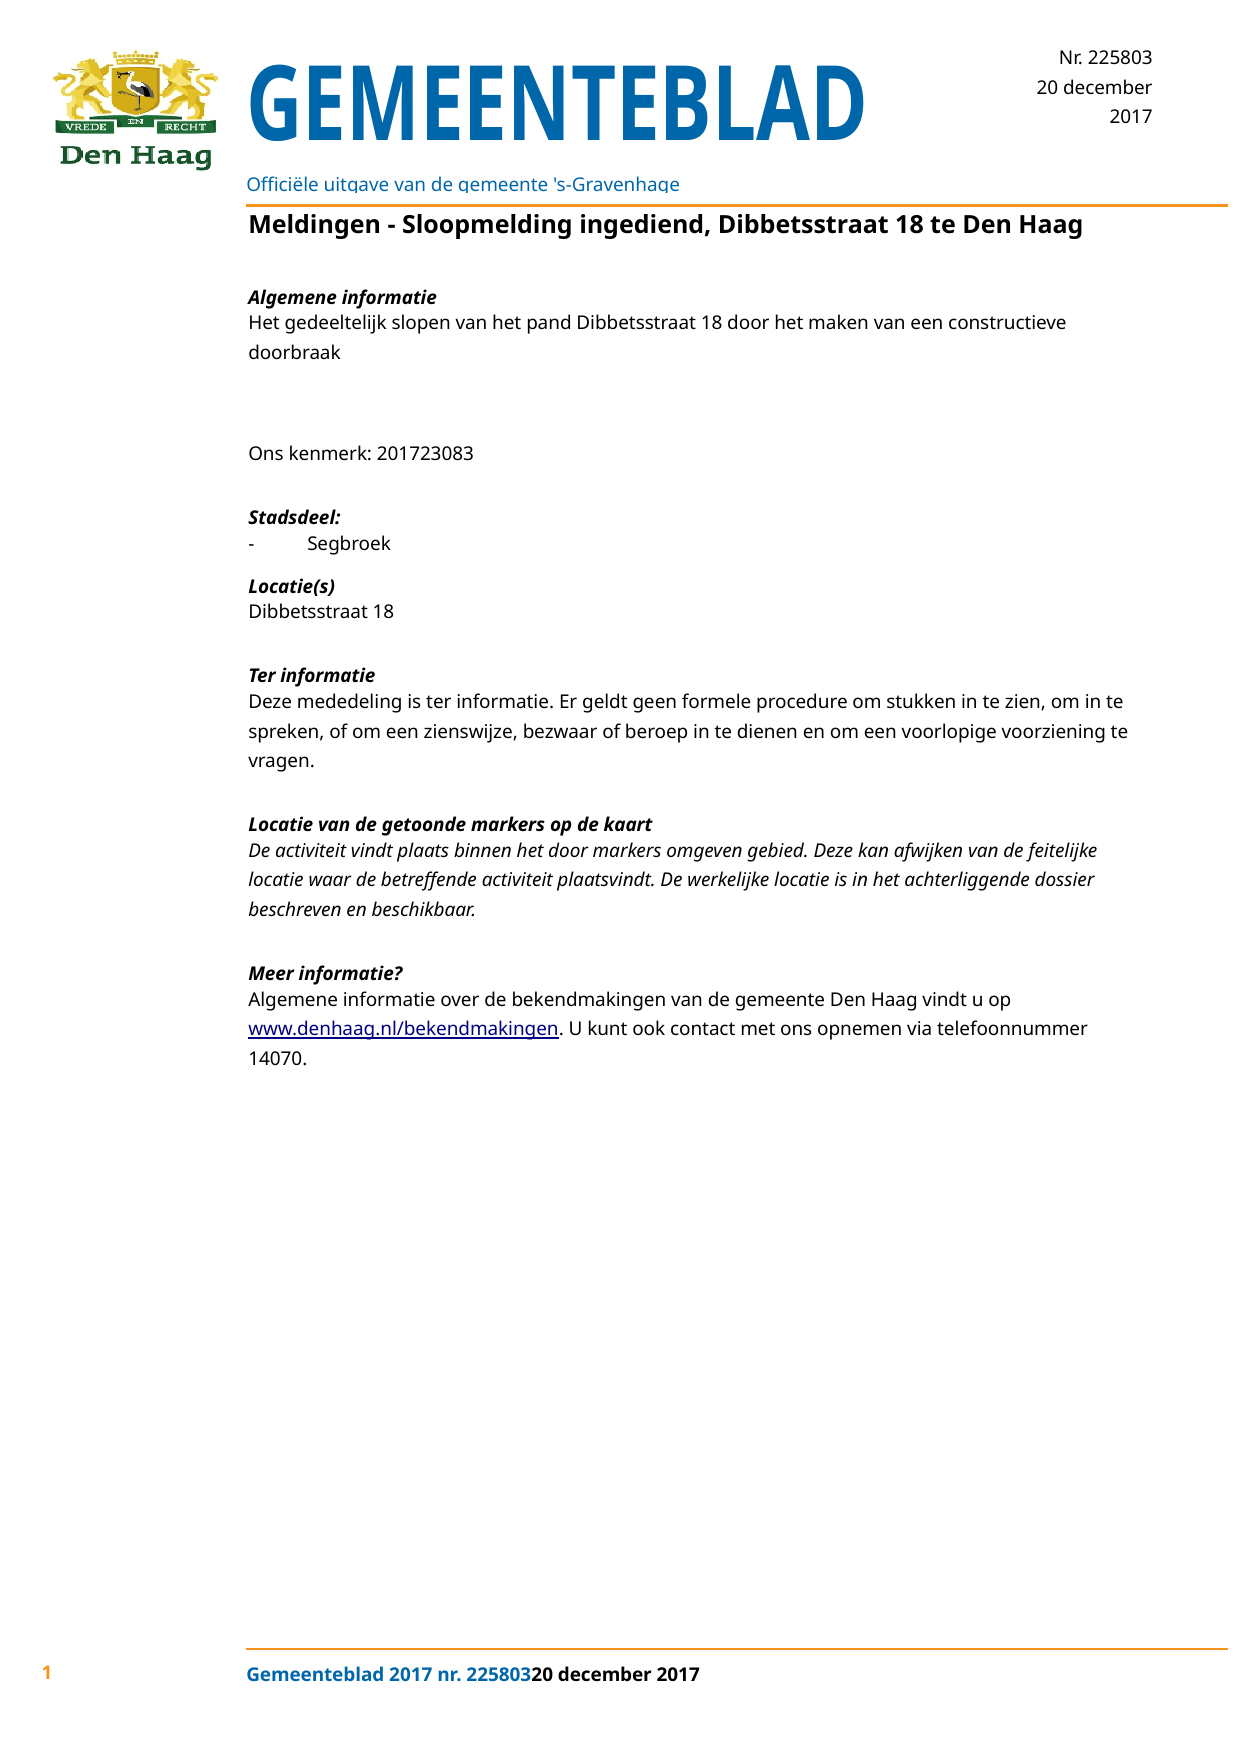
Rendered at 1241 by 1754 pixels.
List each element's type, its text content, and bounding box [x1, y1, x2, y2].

text Meer informatie? [248, 960, 1152, 986]
text Locatie(s) [248, 573, 1152, 598]
text Meldingen - Sloopmelding ingediend, Dibbetsstraat 18 te Den Haag [248, 207, 1152, 241]
text Locatie van de getoonde markers op de kaart [248, 811, 1152, 837]
list Segbroek [248, 530, 1152, 555]
text Ons kenmerk: 201723083 [248, 440, 1152, 466]
text Algemene informatie [248, 284, 1152, 309]
picture [41, 47, 231, 172]
text Stadsdeel: [248, 504, 1152, 530]
text Algemene informatie over de bekendmakingen van de gemeente Den Haag vindt u op www.denhaag.nl/bekendmakingen. U kunt ook contact met ons opnemen via telefoonnummer 14070. [248, 986, 1152, 1071]
text Dibbetsstraat 18 [248, 598, 1152, 624]
text Het gedeeltelijk slopen van het pand Dibbetsstraat 18 door het maken van een constructieve doorbraak [248, 309, 1152, 365]
text Deze mededeling is ter informatie. Er geldt geen formele procedure om stukken in te zien, om in te spreken, of om een zienswijze, bezwaar of beroep in te dienen en om een voorlopige voorziening te vragen. [248, 688, 1152, 773]
text De activiteit vindt plaats binnen het door markers omgeven gebied. Deze kan afwijken van de feitelijke locatie waar de betreffende activiteit plaatsvindt. De werkelijke locatie is in het achterliggende dossier beschreven en beschikbaar. [248, 837, 1152, 922]
text Ter informatie [248, 662, 1152, 688]
